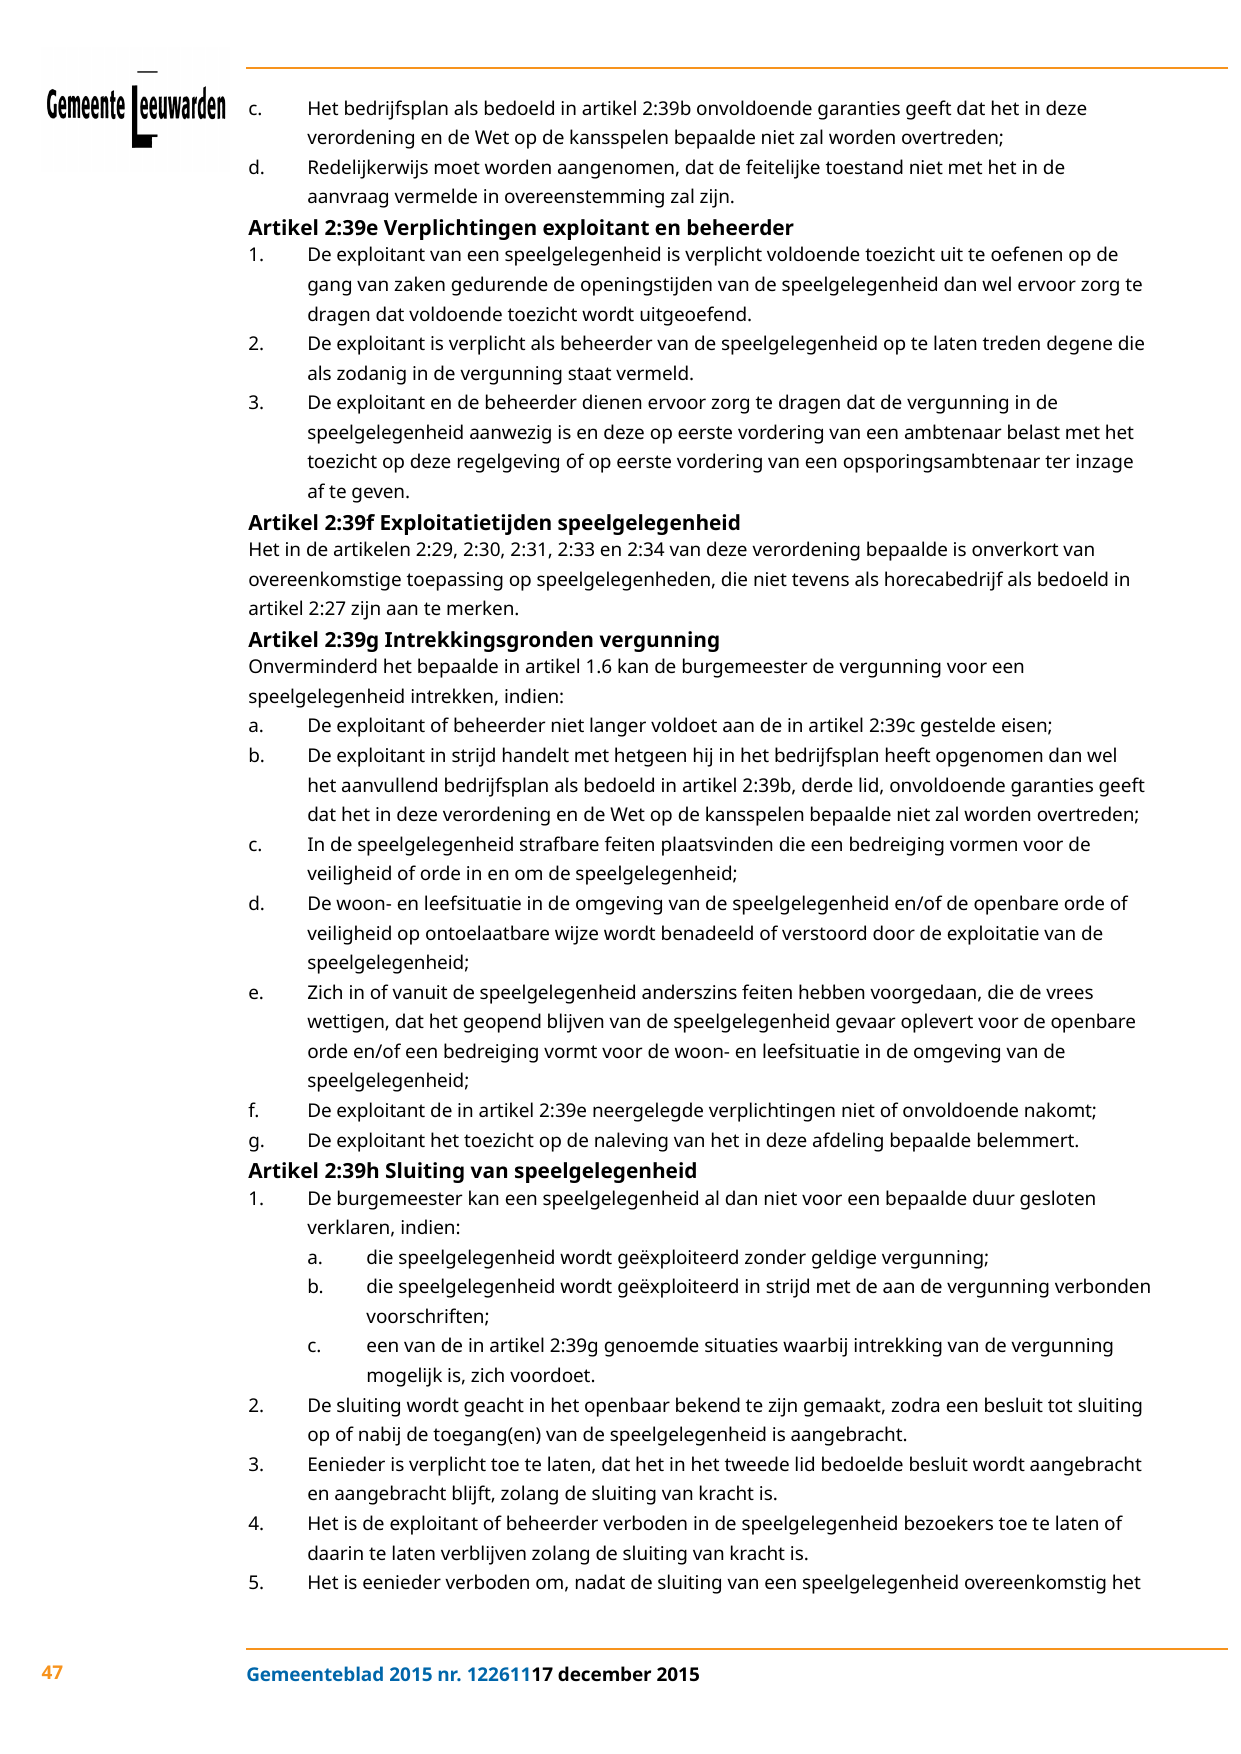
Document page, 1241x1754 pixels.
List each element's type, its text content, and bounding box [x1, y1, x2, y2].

text Artikel 2:39e Verplichtingen exploitant en beheerder [248, 213, 1152, 242]
list Redelijkerwijs moet worden aangenomen, dat de feitelijke toestand niet met het in de aanvraag vermelde in overeenstemming zal zijn. [248, 154, 1152, 209]
list De exploitant in strijd handelt met hetgeen hij in het bedrijfsplan heeft opgenomen dan wel het aanvullend bedrijfsplan als bedoeld in artikel 2:39b, derde lid, onvoldoende garanties geeft dat het in deze verordening en de Wet op de kansspelen bepaalde niet zal worden overtreden; [248, 742, 1152, 827]
list De exploitant het toezicht op de naleving van het in deze afdeling bepaalde belemmert. [248, 1127, 1152, 1152]
text Onverminderd het bepaalde in artikel 1.6 kan de burgemeester de vergunning voor een speelgelegenheid intrekken, indien: [248, 653, 1152, 709]
text Artikel 2:39h Sluiting van speelgelegenheid [248, 1156, 1152, 1185]
list Het is eenieder verboden om, nadat de sluiting van een speelgelegenheid overeenkomstig het [248, 1569, 1152, 1595]
list een van de in artikel 2:39g genoemde situaties waarbij intrekking van de vergunning mogelijk is, zich voordoet. [307, 1333, 1152, 1388]
list De sluiting wordt geacht in het openbaar bekend te zijn gemaakt, zodra een besluit tot sluiting op of nabij de toegang(en) van de speelgelegenheid is aangebracht. [248, 1392, 1152, 1447]
list die speelgelegenheid wordt geëxploiteerd zonder geldige vergunning; [307, 1244, 1152, 1270]
list De exploitant en de beheerder dienen ervoor zorg te dragen dat de vergunning in de speelgelegenheid aanwezig is en deze op eerste vordering van een ambtenaar belast met het toezicht op deze regelgeving of op eerste vordering van een opsporingsambtenaar ter inzage af te geven. [248, 389, 1152, 504]
list De exploitant van een speelgelegenheid is verplicht voldoende toezicht uit te oefenen op de gang van zaken gedurende de openingstijden van de speelgelegenheid dan wel ervoor zorg te dragen dat voldoende toezicht wordt uitgeoefend. [248, 242, 1152, 326]
list Het bedrijfsplan als bedoeld in artikel 2:39b onvoldoende garanties geeft dat het in deze verordening en de Wet op de kansspelen bepaalde niet zal worden overtreden; [248, 95, 1152, 150]
list De woon- en leefsituatie in de omgeving van de speelgelegenheid en/of de openbare orde of veiligheid op ontoelaatbare wijze wordt benadeeld of verstoord door de exploitatie van de speelgelegenheid; [248, 890, 1152, 975]
list De burgemeester kan een speelgelegenheid al dan niet voor een bepaalde duur gesloten verklaren, indien: [248, 1185, 1152, 1240]
list Het is de exploitant of beheerder verboden in de speelgelegenheid bezoekers toe te laten of daarin te laten verblijven zolang de sluiting van kracht is. [248, 1510, 1152, 1566]
list In de speelgelegenheid strafbare feiten plaatsvinden die een bedreiging vormen voor de veiligheid of orde in en om de speelgelegenheid; [248, 831, 1152, 886]
text Het in de artikelen 2:29, 2:30, 2:31, 2:33 en 2:34 van deze verordening bepaalde is onverkort van overeenkomstige toepassing op speelgelegenheden, die niet tevens als horecabedrijf als bedoeld in artikel 2:27 zijn aan te merken. [248, 536, 1152, 621]
text Artikel 2:39f Exploitatietijden speelgelegenheid [248, 508, 1152, 536]
picture [41, 47, 231, 172]
text Artikel 2:39g Intrekkingsgronden vergunning [248, 625, 1152, 653]
list De exploitant de in artikel 2:39e neergelegde verplichtingen niet of onvoldoende nakomt; [248, 1097, 1152, 1123]
list Eenieder is verplicht toe te laten, dat het in het tweede lid bedoelde besluit wordt aangebracht en aangebracht blijft, zolang de sluiting van kracht is. [248, 1451, 1152, 1506]
list Zich in of vanuit de speelgelegenheid anderszins feiten hebben voorgedaan, die de vrees wettigen, dat het geopend blijven van de speelgelegenheid gevaar oplevert voor de openbare orde en/of een bedreiging vormt voor de woon- en leefsituatie in de omgeving van de speelgelegenheid; [248, 979, 1152, 1093]
list die speelgelegenheid wordt geëxploiteerd in strijd met de aan de vergunning verbonden voorschriften; [307, 1273, 1152, 1329]
list De exploitant of beheerder niet langer voldoet aan de in artikel 2:39c gestelde eisen; [248, 713, 1152, 738]
list De exploitant is verplicht als beheerder van de speelgelegenheid op te laten treden degene die als zodanig in de vergunning staat vermeld. [248, 330, 1152, 386]
